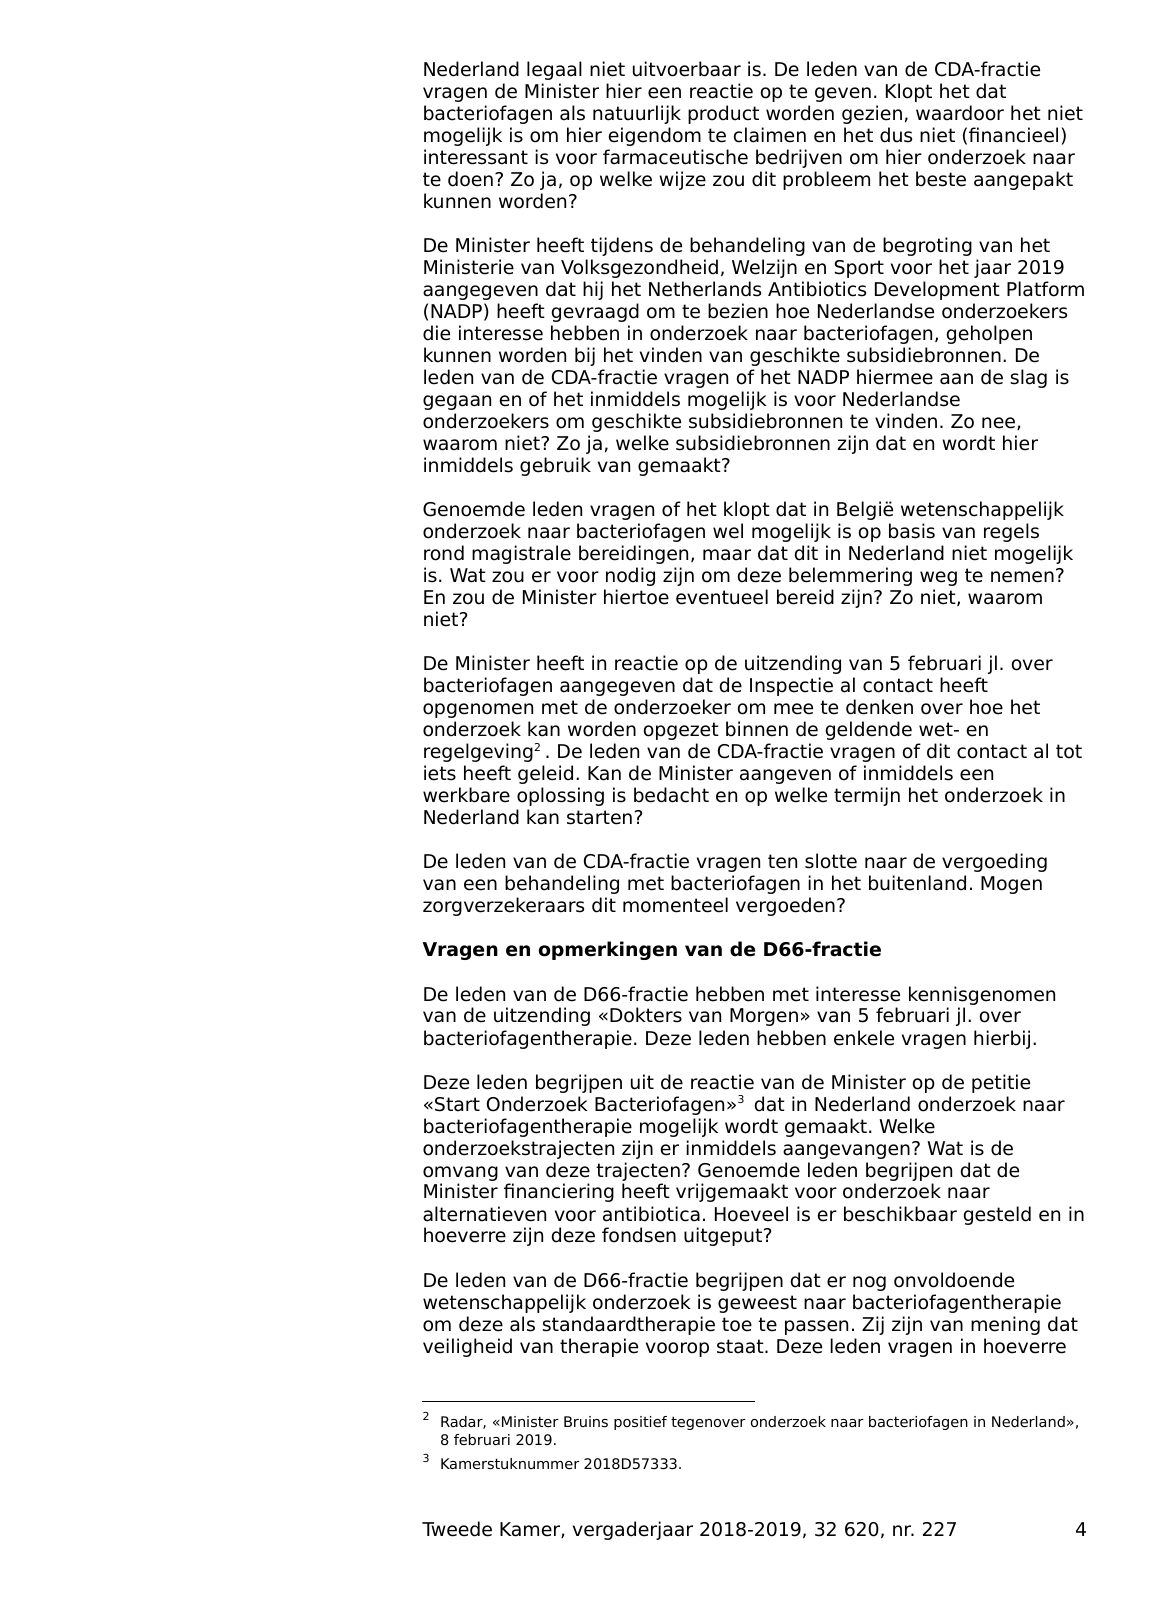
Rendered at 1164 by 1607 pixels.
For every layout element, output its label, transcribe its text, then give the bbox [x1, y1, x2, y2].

text Radar, «Minister Bruins positief tegenover onderzoek naar bacteriofagen in Nederland», 8 februari 2019. [422, 1410, 1087, 1449]
text Genoemde leden vragen of het klopt dat in België wetenschappelijk onderzoek naar bacteriofagen wel mogelijk is op basis van regels rond magistrale bereidingen, maar dat dit in Nederland niet mogelijk is. Wat zou er voor nodig zijn om deze belemmering weg te nemen? En zou de Minister hiertoe eventueel bereid zijn? Zo niet, waarom niet? [422, 499, 1087, 631]
text Deze leden begrijpen uit de reactie van de Minister op de petitie «Start Onderzoek Bacteriofagen» dat in Nederland onderzoek naar bacteriofagentherapie mogelijk wordt gemaakt. Welke onderzoekstrajecten zijn er inmiddels aangevangen? Wat is de omvang van deze trajecten? Genoemde leden begrijpen dat de Minister financiering heeft vrijgemaakt voor onderzoek naar alternatieven voor antibiotica. Hoeveel is er beschikbaar gesteld en in hoeverre zijn deze fondsen uitgeput? [422, 1072, 1087, 1247]
text De leden van de D66-fractie hebben met interesse kennisgenomen van de uitzending «Dokters van Morgen» van 5 februari jl. over bacteriofagentherapie. Deze leden hebben enkele vragen hierbij. [422, 983, 1087, 1049]
text Kamerstuknummer 2018D57333. [422, 1452, 1087, 1474]
text De leden van de D66-fractie begrijpen dat er nog onvoldoende wetenschappelijk onderzoek is geweest naar bacteriofagentherapie om deze als standaardtherapie toe te passen. Zij zijn van mening dat veiligheid van therapie voorop staat. Deze leden vragen in hoeverre [422, 1269, 1087, 1357]
text De leden van de CDA-fractie vragen ten slotte naar de vergoeding van een behandeling met bacteriofagen in het buitenland. Mogen zorgverzekeraars dit momenteel vergoeden? [422, 851, 1087, 917]
text De Minister heeft tijdens de behandeling van de begroting van het Ministerie van Volksgezondheid, Welzijn en Sport voor het jaar 2019 aangegeven dat hij het Netherlands Antibiotics Development Platform (NADP) heeft gevraagd om te bezien hoe Nederlandse onderzoekers die interesse hebben in onderzoek naar bacteriofagen, geholpen kunnen worden bij het vinden van geschikte subsidiebronnen. De leden van de CDA-fractie vragen of het NADP hiermee aan de slag is gegaan en of het inmiddels mogelijk is voor Nederlandse onderzoekers om geschikte subsidiebronnen te vinden. Zo nee, waarom niet? Zo ja, welke subsidiebronnen zijn dat en wordt hier inmiddels gebruik van gemaakt? [422, 235, 1087, 477]
subtitle Vragen en opmerkingen van de D66-fractie [422, 939, 1087, 961]
text Nederland legaal niet uitvoerbaar is. De leden van de CDA-fractie vragen de Minister hier een reactie op te geven. Klopt het dat bacteriofagen als natuurlijk product worden gezien, waardoor het niet mogelijk is om hier eigendom te claimen en het dus niet (financieel) interessant is voor farmaceutische bedrijven om hier onderzoek naar te doen? Zo ja, op welke wijze zou dit probleem het beste aangepakt kunnen worden? [422, 59, 1087, 213]
text De Minister heeft in reactie op de uitzending van 5 februari jl. over bacteriofagen aangegeven dat de Inspectie al contact heeft opgenomen met de onderzoeker om mee te denken over hoe het onderzoek kan worden opgezet binnen de geldende wet- en regelgeving. De leden van de CDA-fractie vragen of dit contact al tot iets heeft geleid. Kan de Minister aangeven of inmiddels een werkbare oplossing is bedacht en op welke termijn het onderzoek in Nederland kan starten? [422, 653, 1087, 829]
